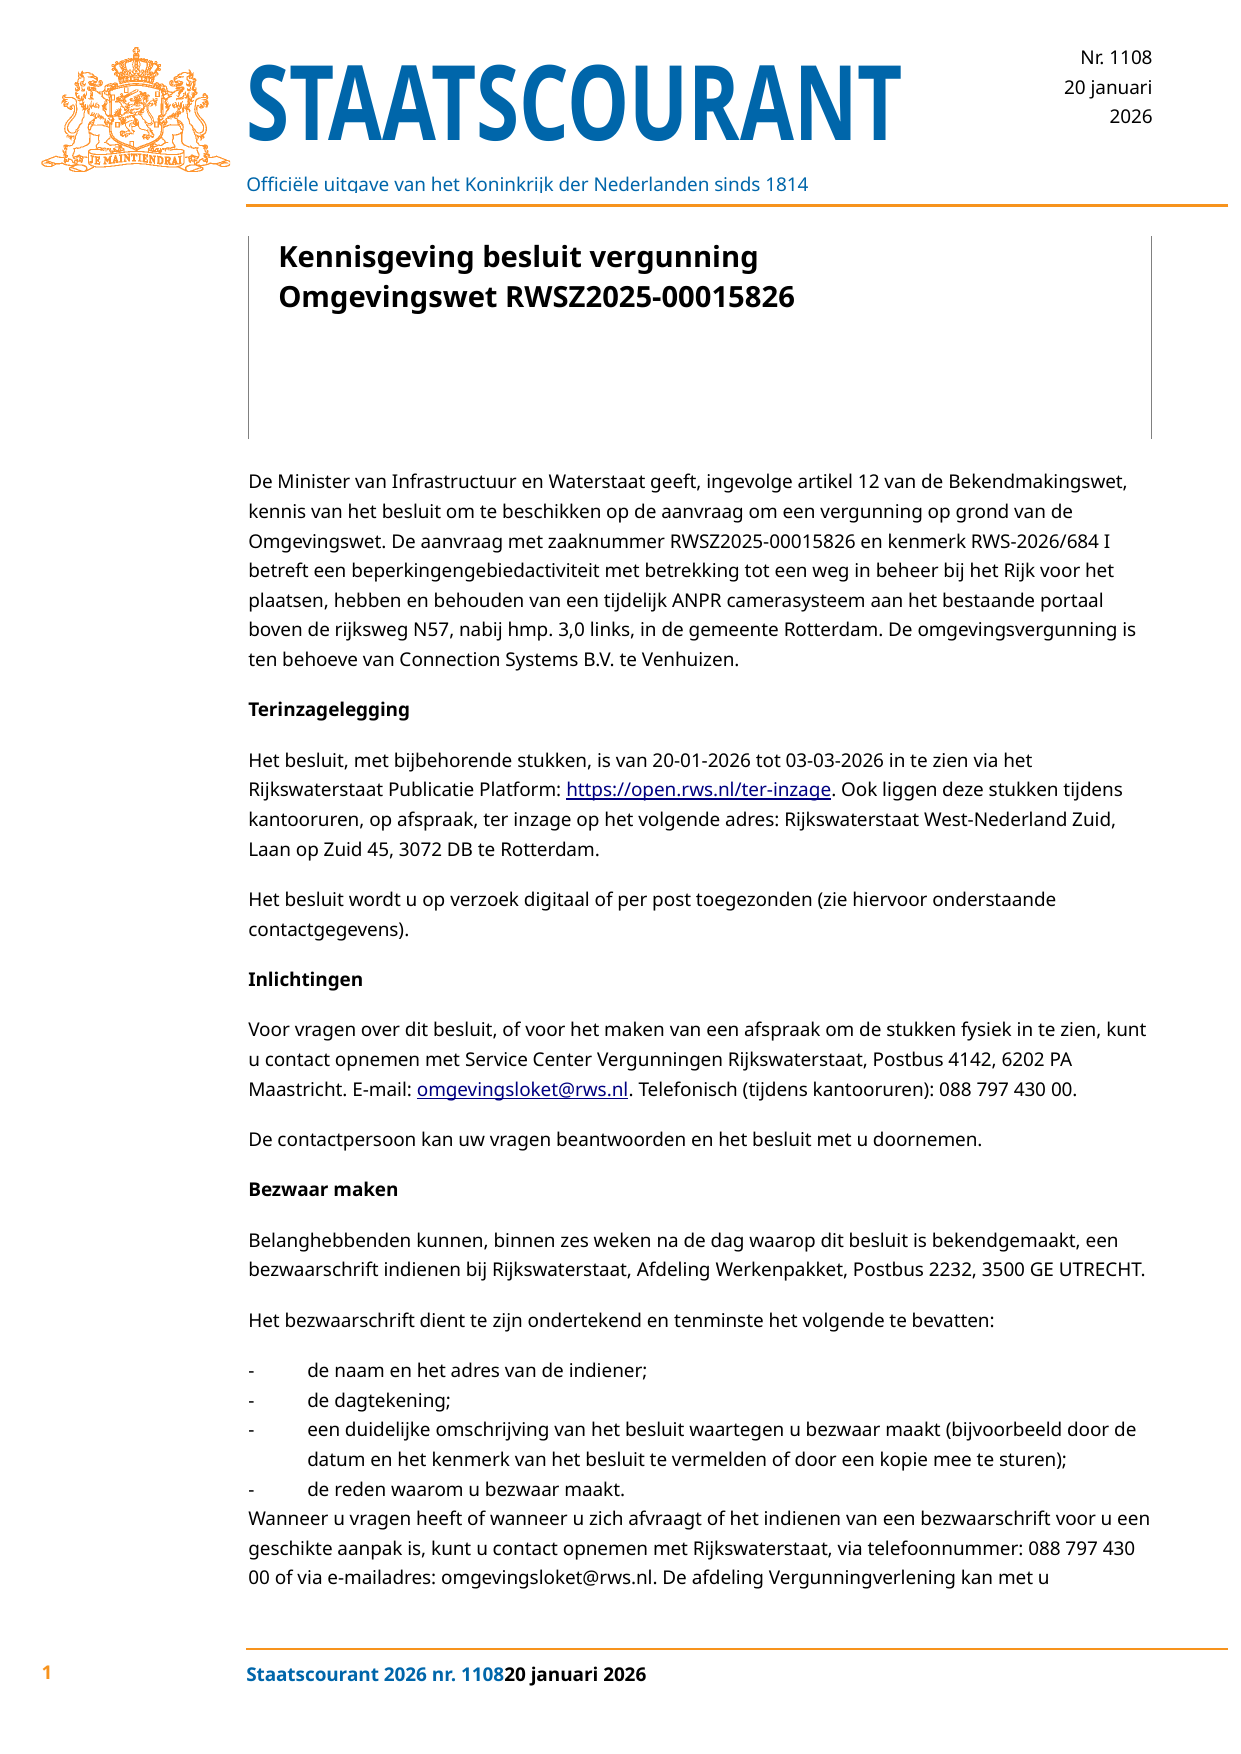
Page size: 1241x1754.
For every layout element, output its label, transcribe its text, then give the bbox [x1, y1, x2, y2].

text Het bezwaarschrift dient te zijn ondertekend en tenminste het volgende te bevatten: [248, 1307, 1152, 1333]
table_header [850, 414, 1151, 439]
text Inlichtingen [248, 966, 1152, 992]
text De Minister van Infrastructuur en Waterstaat geeft, ingevolge artikel 12 van de Bekendmakingswet, kennis van het besluit om te beschikken op de aanvraag om een vergunning op grond van de Omgevingswet. De aanvraag met zaaknummer RWSZ2025-00015826 en kenmerk RWS-2026/684 I betreft een beperkingengebiedactiviteit met betrekking tot een weg in beheer bij het Rijk voor het plaatsen, hebben en behouden van een tijdelijk ANPR camerasysteem aan het bestaande portaal boven de rijksweg N57, nabij hmp. 3,0 links, in de gemeente Rotterdam. De omgevingsvergunning is ten behoeve van Connection Systems B.V. te Venhuizen. [248, 469, 1152, 672]
text Het besluit, met bijbehorende stukken, is van 20-01-2026 tot 03-03-2026 in te zien via het Rijkswaterstaat Publicatie Platform: https://open.rws.nl/ter-inzage. Ook liggen deze stukken tijdens kantooruren, op afspraak, ter inzage op het volgende adres: Rijkswaterstaat West-Nederland Zuid, Laan op Zuid 45, 3072 DB te Rotterdam. [248, 747, 1152, 861]
table_header Kennisgeving besluit vergunning Omgevingswet RWSZ2025-00015826 [249, 236, 850, 439]
text De contactpersoon kan uw vragen beantwoorden en het besluit met u doornemen. [248, 1126, 1152, 1152]
picture [41, 47, 231, 172]
text Terinzagelegging [248, 697, 1152, 722]
text Voor vragen over dit besluit, of voor het maken van een afspraak om de stukken fysiek in te zien, kunt u contact opnemen met Service Center Vergunningen Rijkswaterstaat, Postbus 4142, 6202 PA Maastricht. E-mail: omgevingsloket@rws.nl. Telefonisch (tijdens kantooruren): 088 797 430 00. [248, 1017, 1152, 1101]
list de dagtekening; [248, 1387, 1152, 1413]
list de reden waarom u bezwaar maakt. [248, 1476, 1152, 1501]
table_header [1090, 236, 1151, 413]
list een duidelijke omschrijving van het besluit waartegen u bezwaar maakt (bijvoorbeeld door de datum en het kenmerk van het besluit te vermelden of door een kopie mee te sturen); [248, 1417, 1152, 1472]
text Wanneer u vragen heeft of wanneer u zich afvraagt of het indienen van een bezwaarschrift voor u een geschikte aanpak is, kunt u contact opnemen met Rijkswaterstaat, via telefoonnummer: 088 797 430 00 of via e-mailadres: omgevingsloket@rws.nl. De afdeling Vergunningverlening kan met u [248, 1505, 1152, 1590]
text Bezwaar maken [248, 1177, 1152, 1202]
text Belanghebbenden kunnen, binnen zes weken na de dag waarop dit besluit is bekendgemaakt, een bezwaarschrift indienen bij Rijkswaterstaat, Afdeling Werkenpakket, Postbus 2232, 3500 GE UTRECHT. [248, 1227, 1152, 1282]
table_header [850, 236, 912, 413]
text Het besluit wordt u op verzoek digitaal of per post toegezonden (zie hiervoor onderstaande contactgegevens). [248, 886, 1152, 941]
picture [912, 236, 1090, 414]
list de naam en het adres van de indiener; [248, 1357, 1152, 1383]
